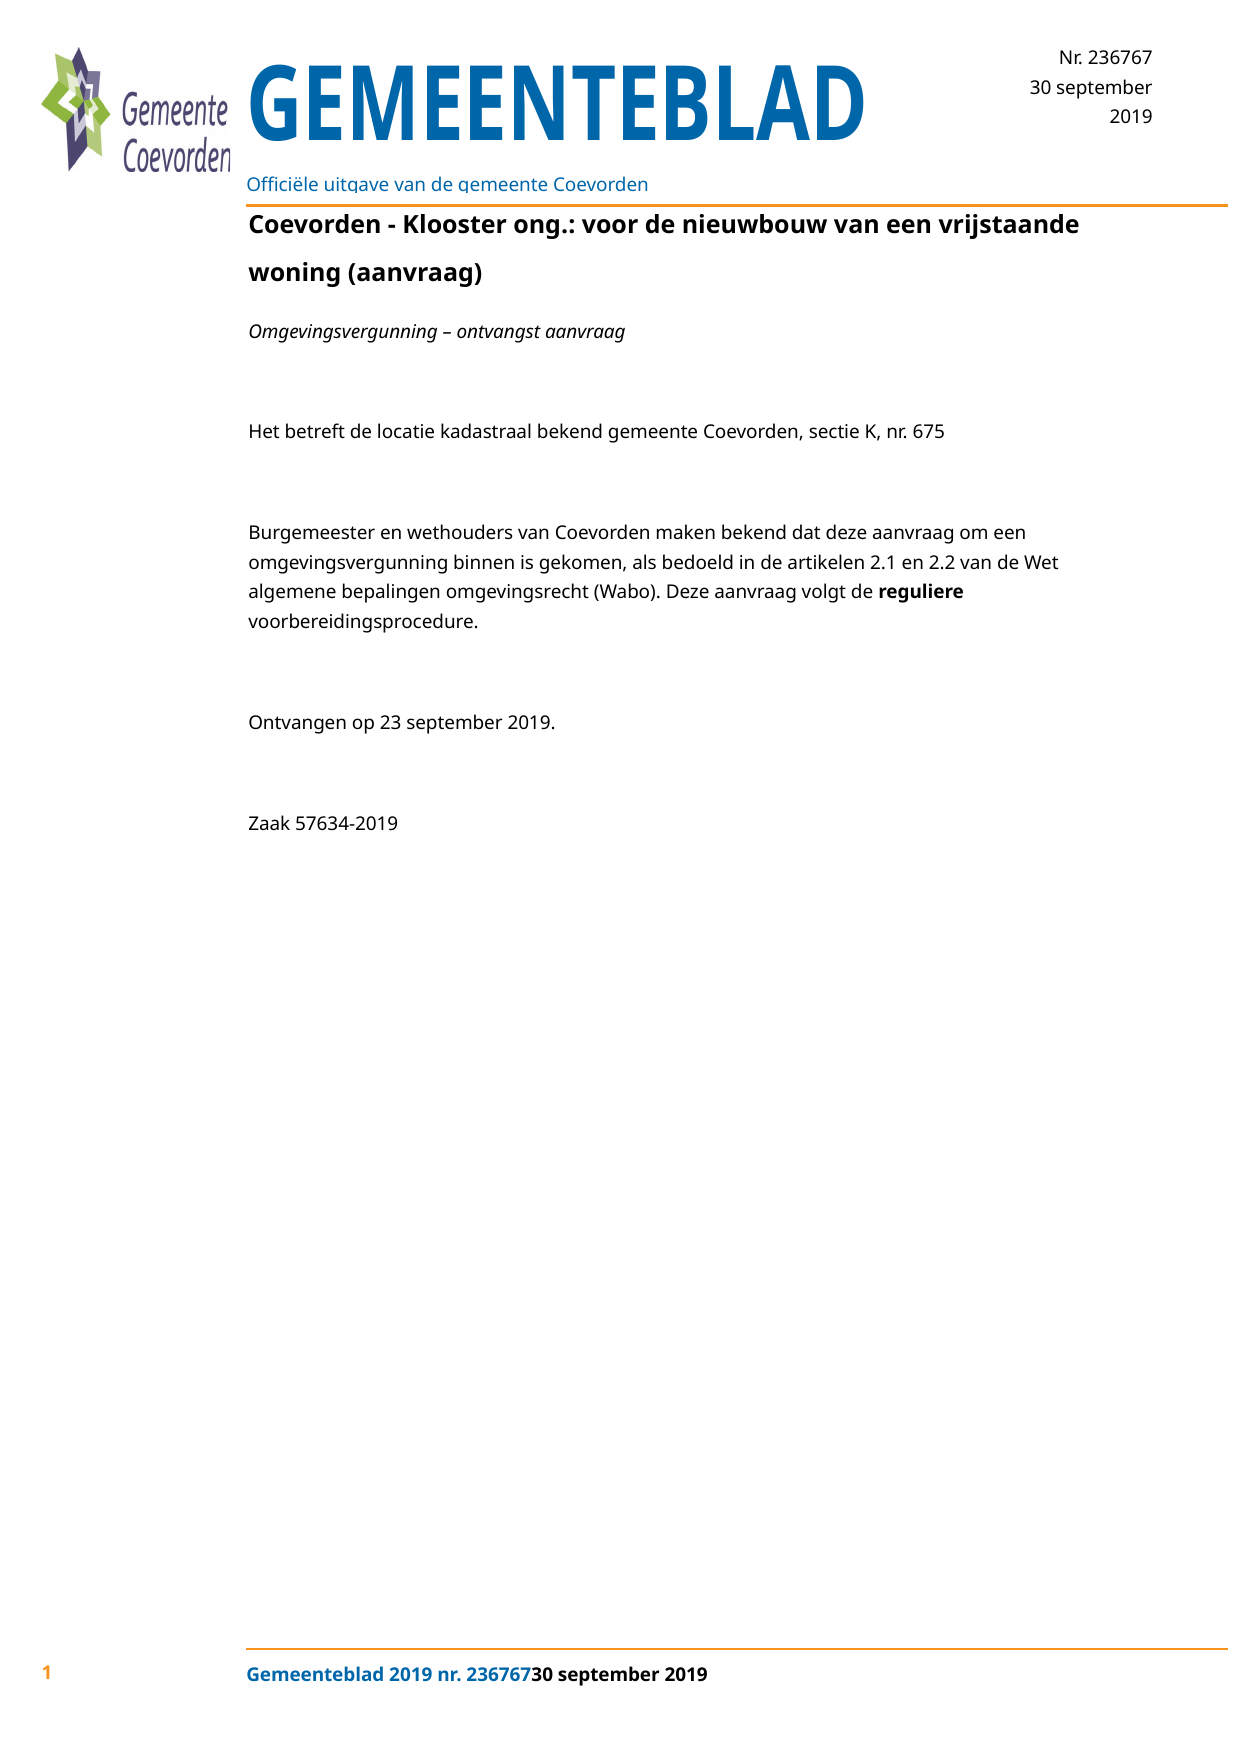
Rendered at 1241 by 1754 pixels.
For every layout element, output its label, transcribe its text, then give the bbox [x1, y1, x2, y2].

text Zaak 57634-2019 [248, 810, 1152, 836]
text Burgemeester en wethouders van Coevorden maken bekend dat deze aanvraag om een omgevingsvergunning binnen is gekomen, als bedoeld in de artikelen 2.1 en 2.2 van de Wet algemene bepalingen omgevingsrecht (Wabo). Deze aanvraag volgt de reguliere voorbereidingsprocedure. [248, 519, 1152, 634]
text Omgevingsvergunning – ontvangst aanvraag [248, 318, 1152, 344]
text Ontvangen op 23 september 2019. [248, 709, 1152, 735]
text Coevorden - Klooster ong.: voor de nieuwbouw van een vrijstaande woning (aanvraag) [248, 207, 1152, 288]
text Het betreft de locatie kadastraal bekend gemeente Coevorden, sectie K, nr. 675 [248, 419, 1152, 444]
picture [41, 47, 231, 172]
